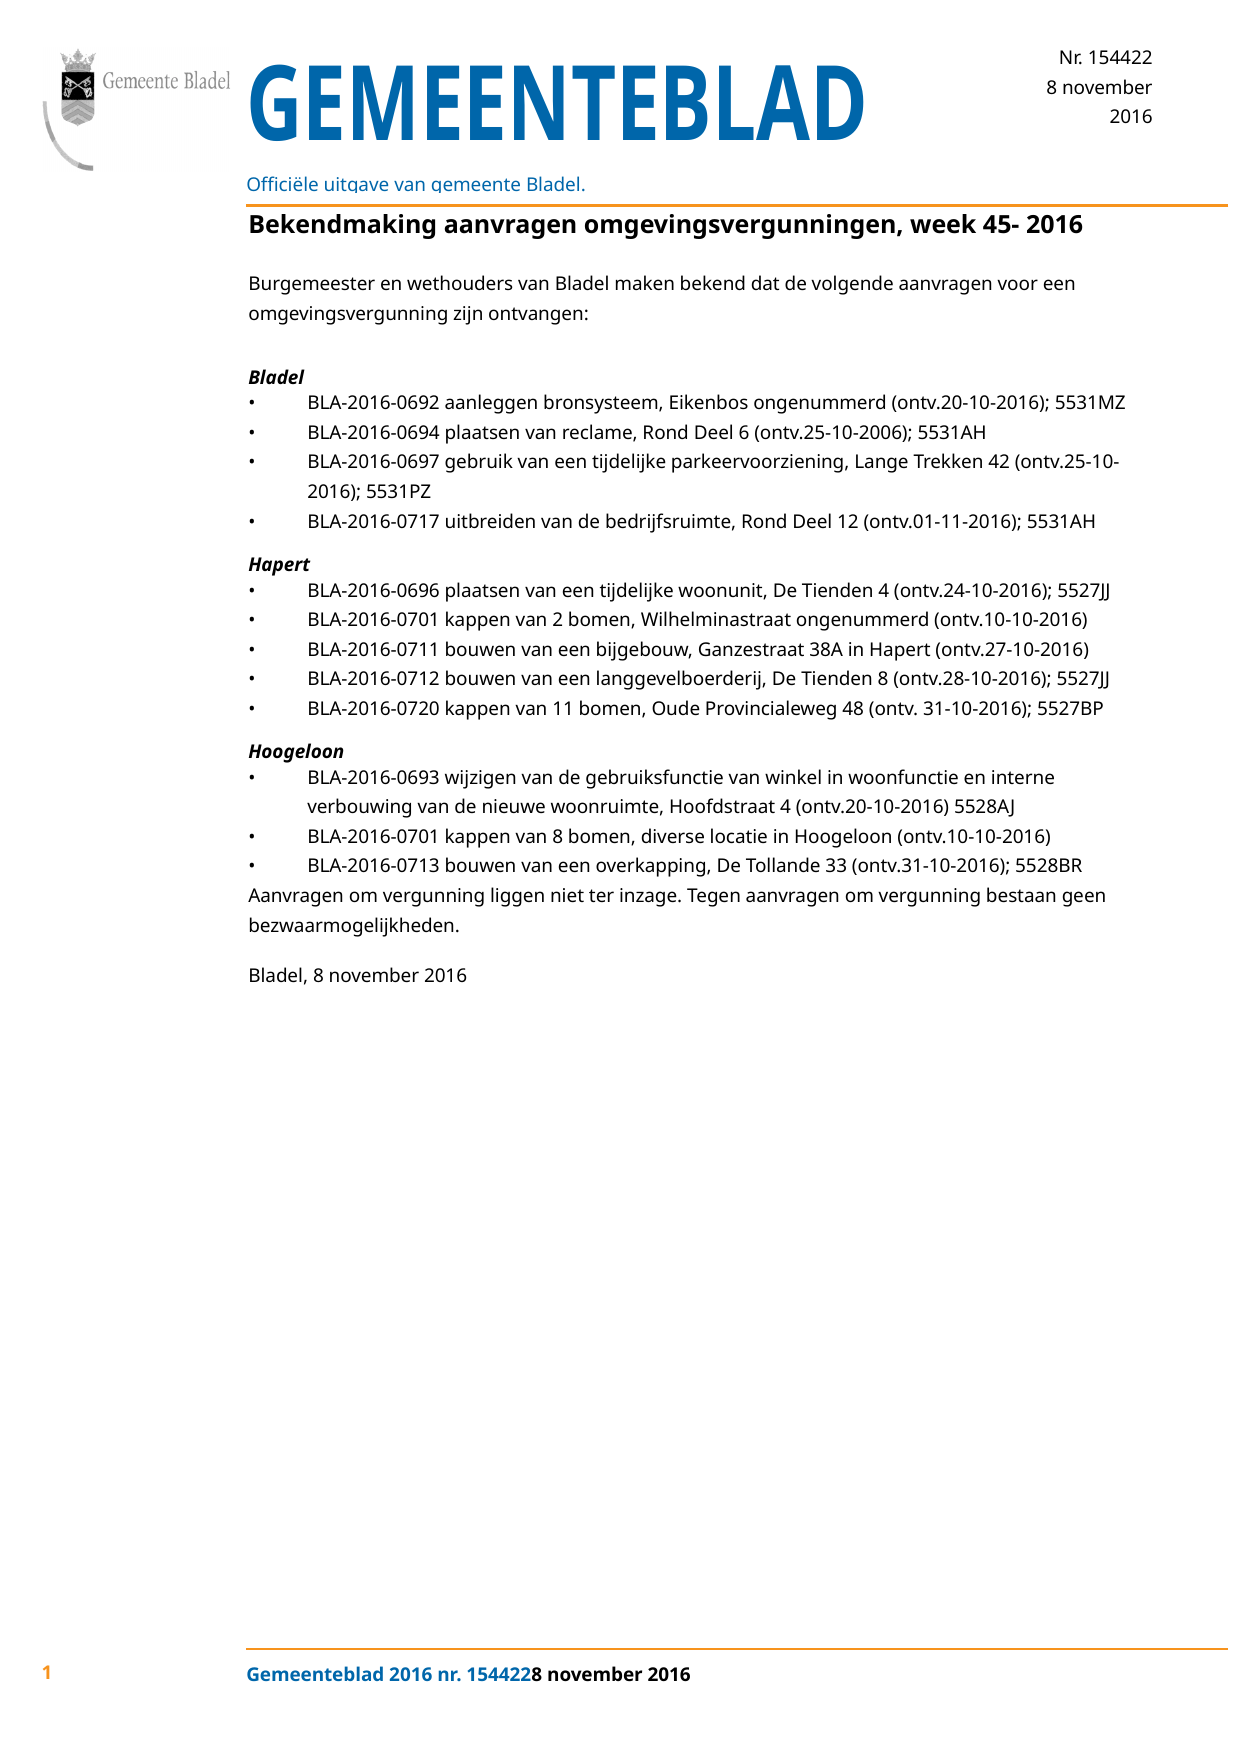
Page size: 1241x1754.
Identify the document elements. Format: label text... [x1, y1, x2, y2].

text Hoogeloon [248, 738, 1152, 764]
text Aanvragen om vergunning liggen niet ter inzage. Tegen aanvragen om vergunning bestaan geen bezwaarmogelijkheden. [248, 882, 1152, 938]
picture [41, 47, 231, 172]
list BLA-2016-0713 bouwen van een overkapping, De Tollande 33 (ontv.31-10-2016); 5528BR [248, 853, 1152, 878]
text Bladel, 8 november 2016 [248, 962, 1152, 988]
list BLA-2016-0692 aanleggen bronsysteem, Eikenbos ongenummerd (ontv.20-10-2016); 5531MZ [248, 389, 1152, 415]
list BLA-2016-0720 kappen van 11 bomen, Oude Provincialeweg 48 (ontv. 31-10-2016); 5527BP [248, 695, 1152, 721]
text Hapert [248, 551, 1152, 577]
list BLA-2016-0701 kappen van 8 bomen, diverse locatie in Hoogeloon (ontv.10-10-2016) [248, 823, 1152, 849]
text Bekendmaking aanvragen omgevingsvergunningen, week 45- 2016 [248, 207, 1152, 241]
list BLA-2016-0694 plaatsen van reclame, Rond Deel 6 (ontv.25-10-2006); 5531AH [248, 419, 1152, 445]
list BLA-2016-0693 wijzigen van de gebruiksfunctie van winkel in woonfunctie en interne verbouwing van de nieuwe woonruimte, Hoofdstraat 4 (ontv.20-10-2016) 5528AJ [248, 764, 1152, 819]
list BLA-2016-0696 plaatsen van een tijdelijke woonunit, De Tienden 4 (ontv.24-10-2016); 5527JJ [248, 577, 1152, 602]
text Burgemeester en wethouders van Bladel maken bekend dat de volgende aanvragen voor een omgevingsvergunning zijn ontvangen: [248, 270, 1152, 326]
list BLA-2016-0712 bouwen van een langgevelboerderij, De Tienden 8 (ontv.28-10-2016); 5527JJ [248, 666, 1152, 691]
list BLA-2016-0717 uitbreiden van de bedrijfsruimte, Rond Deel 12 (ontv.01-11-2016); 5531AH [248, 508, 1152, 534]
list BLA-2016-0701 kappen van 2 bomen, Wilhelminastraat ongenummerd (ontv.10-10-2016) [248, 606, 1152, 632]
list BLA-2016-0697 gebruik van een tijdelijke parkeervoorziening, Lange Trekken 42 (ontv.25-10-2016); 5531PZ [248, 449, 1152, 504]
text Bladel [248, 364, 1152, 389]
list BLA-2016-0711 bouwen van een bijgebouw, Ganzestraat 38A in Hapert (ontv.27-10-2016) [248, 636, 1152, 662]
